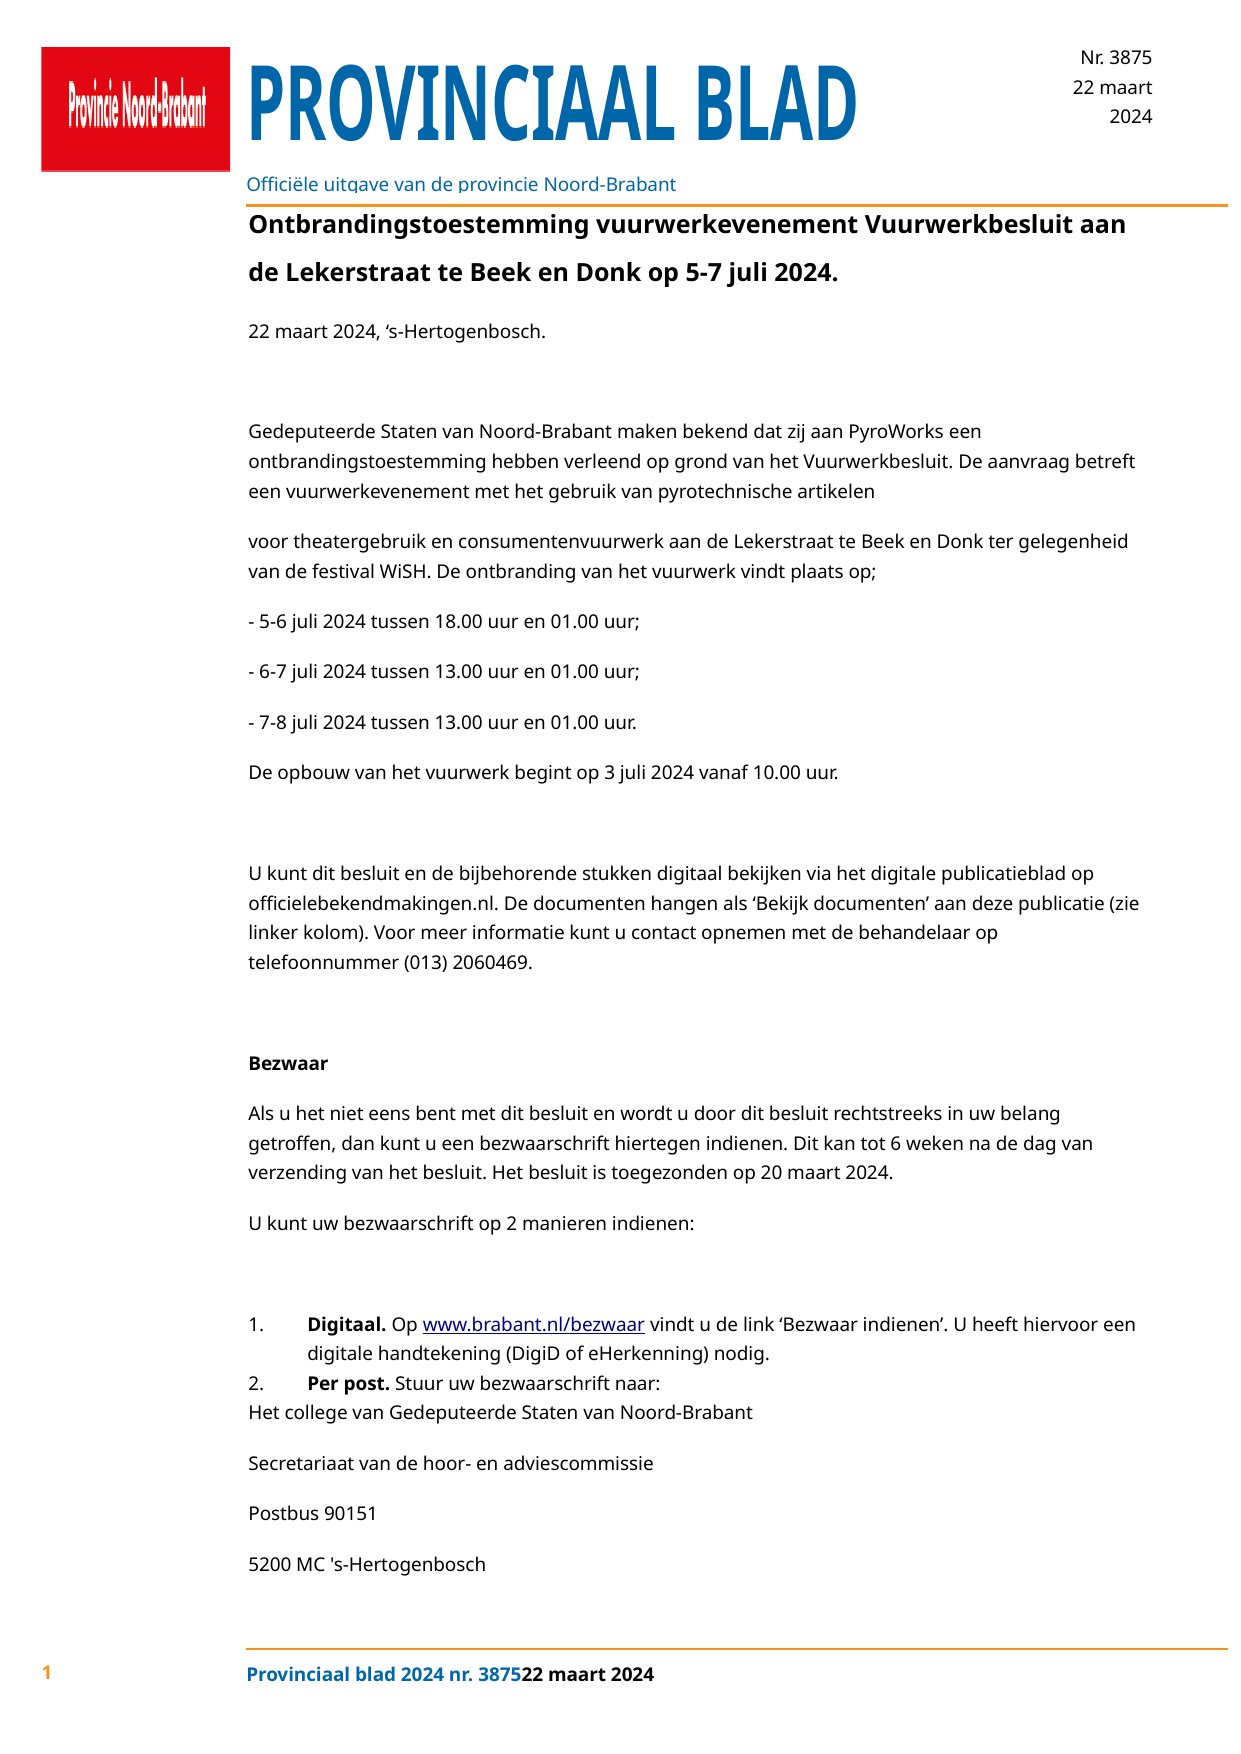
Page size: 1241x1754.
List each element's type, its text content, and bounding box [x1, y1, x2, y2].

list Per post. Stuur uw bezwaarschrift naar: [248, 1370, 1152, 1396]
text voor theatergebruik en consumentenvuurwerk aan de Lekerstraat te Beek en Donk ter gelegenheid van de festival WiSH. De ontbranding van het vuurwerk vindt plaats op; [248, 528, 1152, 584]
text Bezwaar [248, 1050, 1152, 1076]
text Gedeputeerde Staten van Noord-Brabant maken bekend dat zij aan PyroWorks een ontbrandingstoestemming hebben verleend op grond van het Vuurwerkbesluit. De aanvraag betreft een vuurwerkevenement met het gebruik van pyrotechnische artikelen [248, 419, 1152, 504]
text 5200 MC 's‑Hertogenbosch [248, 1551, 1152, 1577]
text Het college van Gedeputeerde Staten van Noord-Brabant [248, 1399, 1152, 1425]
text U kunt uw bezwaarschrift op 2 manieren indienen: [248, 1210, 1152, 1236]
text U kunt dit besluit en de bijbehorende stukken digitaal bekijken via het digitale publicatieblad op officielebekendmakingen.nl. De documenten hangen als ‘Bekijk documenten’ aan deze publicatie (zie linker kolom). Voor meer informatie kunt u contact opnemen met de behandelaar op telefoonnummer (013) 2060469. [248, 860, 1152, 975]
text 22 maart 2024, ‘s-Hertogenbosch. [248, 318, 1152, 344]
text Postbus 90151 [248, 1500, 1152, 1526]
text Als u het niet eens bent met dit besluit en wordt u door dit besluit rechtstreeks in uw belang getroffen, dan kunt u een bezwaarschrift hiertegen indienen. Dit kan tot 6 weken na de dag van verzending van het besluit. Het besluit is toegezonden op 20 maart 2024. [248, 1100, 1152, 1185]
text - 5-6 juli 2024 tussen 18.00 uur en 01.00 uur; [248, 608, 1152, 634]
text Ontbrandingstoestemming vuurwerkevenement Vuurwerkbesluit aan de Lekerstraat te Beek en Donk op 5-7 juli 2024. [248, 207, 1152, 288]
list Digitaal. Op www.brabant.nl/bezwaar vindt u de link ‘Bezwaar indienen’. U heeft hiervoor een digitale handtekening (DigiD of eHerkenning) nodig. [248, 1311, 1152, 1366]
text - 6-7 juli 2024 tussen 13.00 uur en 01.00 uur; [248, 659, 1152, 684]
text - 7-8 juli 2024 tussen 13.00 uur en 01.00 uur. [248, 709, 1152, 735]
text Secretariaat van de hoor- en adviescommissie [248, 1450, 1152, 1476]
picture [41, 47, 231, 172]
text De opbouw van het vuurwerk begint op 3 juli 2024 vanaf 10.00 uur. [248, 759, 1152, 785]
